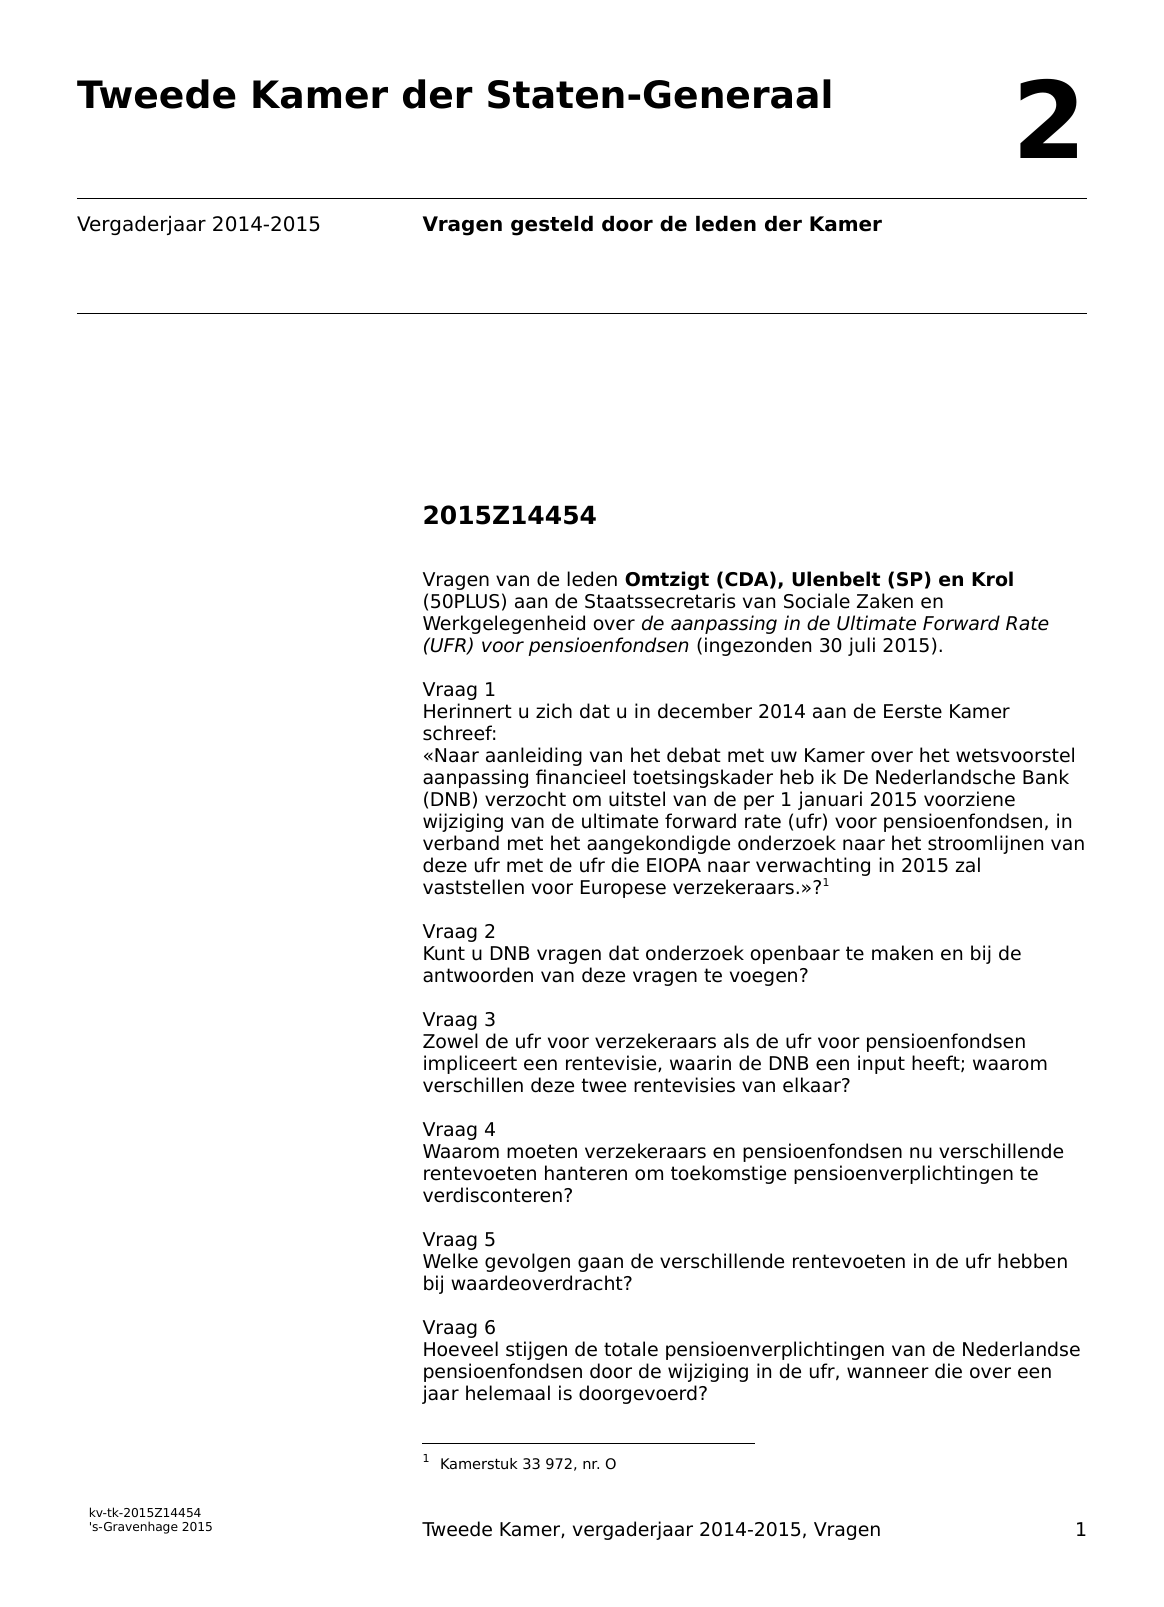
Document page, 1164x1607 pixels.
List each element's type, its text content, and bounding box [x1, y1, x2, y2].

table_header Tweede Kamer der Staten-Generaal [77, 59, 886, 198]
text 2015Z14454 [422, 501, 1087, 531]
text Vraag 3 [422, 1009, 1087, 1031]
text Zowel de ufr voor verzekeraars als de ufr voor pensioenfondsen impliceert een rentevisie, waarin de DNB een input heeft; waarom verschillen deze twee rentevisies van elkaar? [422, 1031, 1087, 1097]
text «Naar aanleiding van het debat met uw Kamer over het wetsvoorstel aanpassing financieel toetsingskader heb ik De Nederlandsche Bank (DNB) verzocht om uitstel van de per 1 januari 2015 voorziene wijziging van de ultimate forward rate (ufr) voor pensioenfondsen, in verband met het aangekondigde onderzoek naar het stroomlijnen van deze ufr met de ufr die EIOPA naar verwachting in 2015 zal vaststellen voor Europese verzekeraars.»? [422, 745, 1087, 899]
text Kunt u DNB vragen dat onderzoek openbaar te maken en bij de antwoorden van deze vragen te voegen? [422, 943, 1087, 987]
text Vraag 1 [422, 679, 1087, 701]
text Herinnert u zich dat u in december 2014 aan de Eerste Kamer schreef: [422, 701, 1087, 745]
text Vragen van de leden Omtzigt (CDA), Ulenbelt (SP) en Krol (50PLUS) aan de Staatssecretaris van Sociale Zaken en Werkgelegenheid over de aanpassing in de Ultimate Forward Rate (UFR) voor pensioenfondsen (ingezonden 30 juli 2015). [422, 569, 1087, 657]
table_cell Vragen gesteld door de leden der Kamer [422, 199, 1087, 313]
text Kamerstuk 33 972, nr. O [422, 1452, 1087, 1474]
text Hoeveel stijgen de totale pensioenverplichtingen van de Nederlandse pensioenfondsen door de wijziging in de ufr, wanneer die over een jaar helemaal is doorgevoerd? [422, 1339, 1087, 1405]
table_cell Vergaderjaar 2014-2015 [77, 199, 422, 313]
text Vraag 4 [422, 1119, 1087, 1141]
table_header 2 [886, 59, 1087, 198]
text Vraag 5 [422, 1229, 1087, 1251]
text Waarom moeten verzekeraars en pensioenfondsen nu verschillende rentevoeten hanteren om toekomstige pensioenverplichtingen te verdisconteren? [422, 1141, 1087, 1207]
text Welke gevolgen gaan de verschillende rentevoeten in de ufr hebben bij waardeoverdracht? [422, 1251, 1087, 1295]
text 's-Gravenhage 2015 [88, 1520, 323, 1534]
text Vraag 2 [422, 921, 1087, 943]
text Vraag 6 [422, 1317, 1087, 1339]
text kv-tk-2015Z14454 [88, 1506, 323, 1520]
